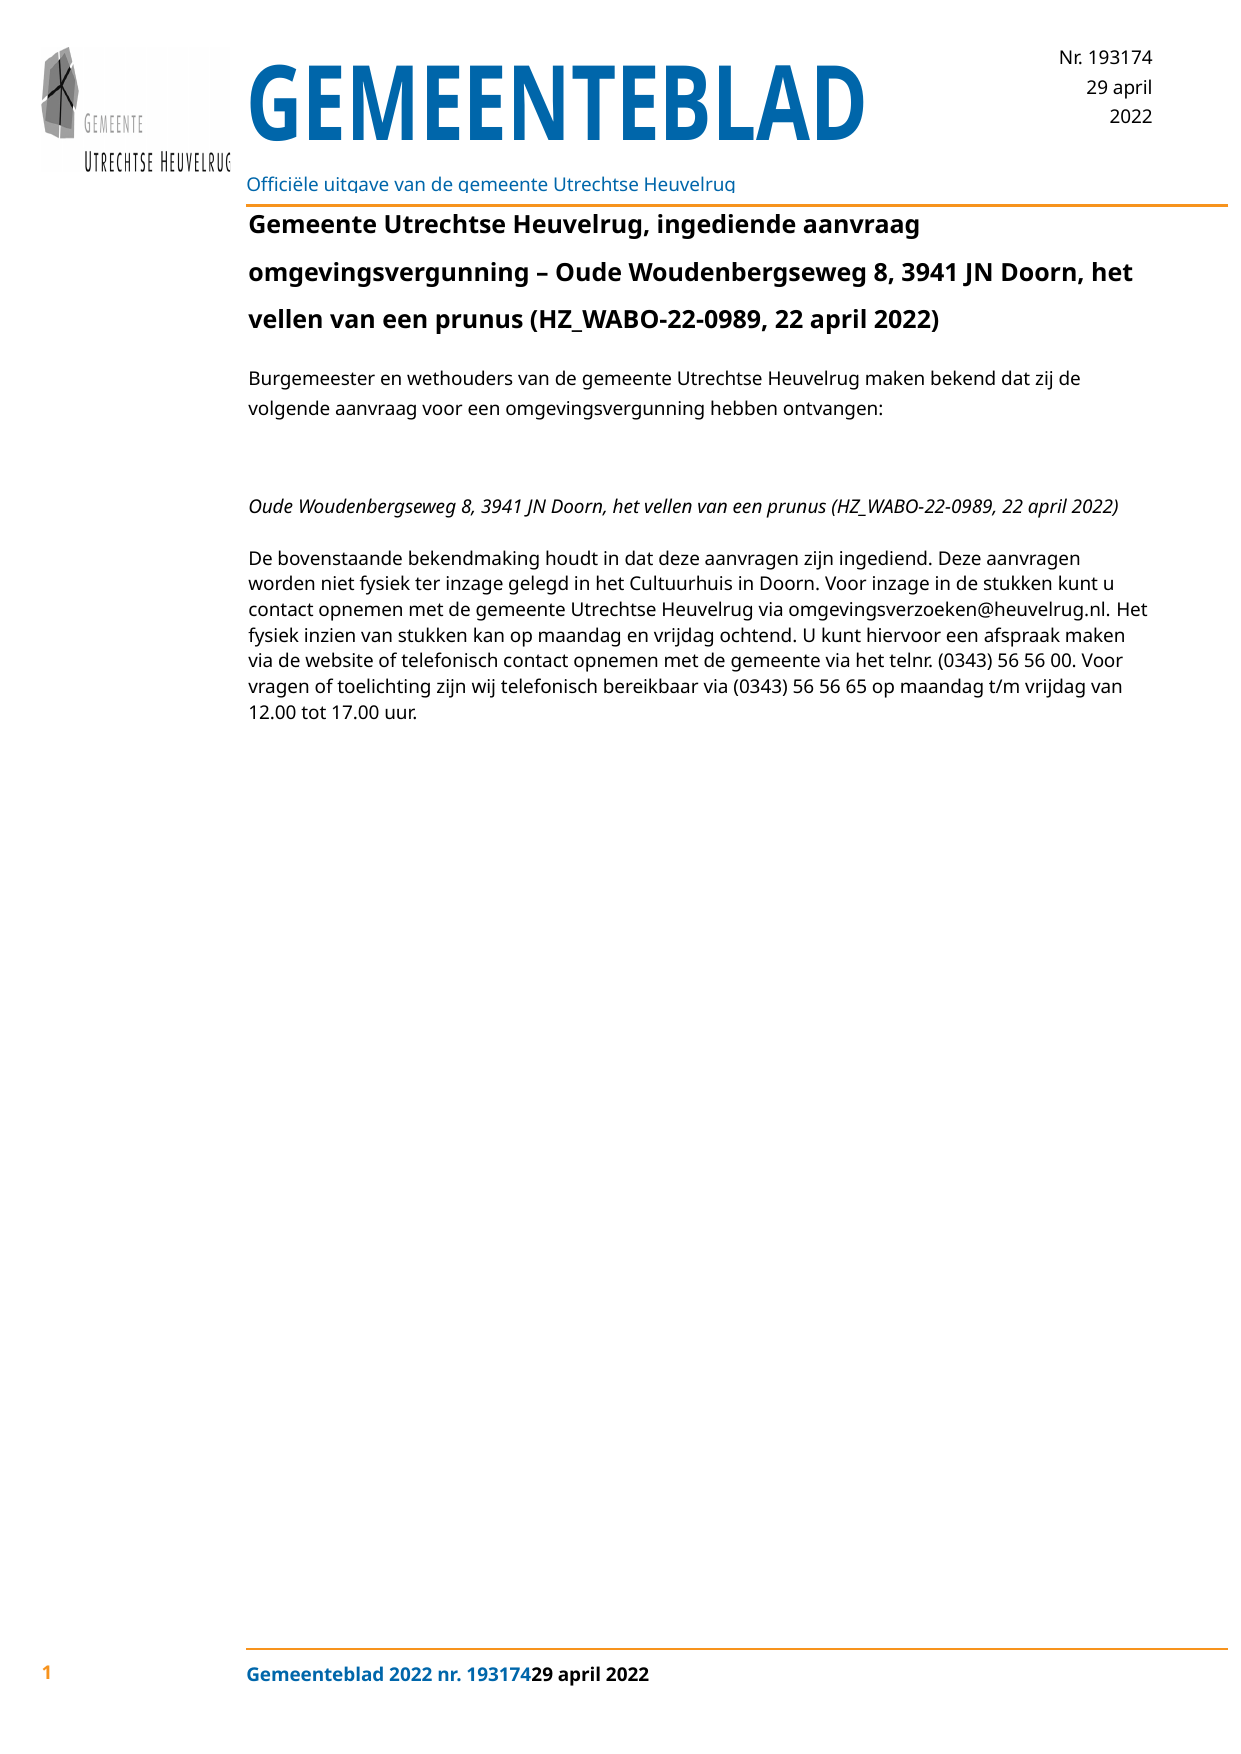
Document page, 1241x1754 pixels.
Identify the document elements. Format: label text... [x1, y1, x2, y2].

picture [41, 47, 231, 172]
text Burgemeester en wethouders van de gemeente Utrechtse Heuvelrug maken bekend dat zij de volgende aanvraag voor een omgevingsvergunning hebben ontvangen: [248, 366, 1152, 421]
text De bovenstaande bekendmaking houdt in dat deze aanvragen zijn ingediend. Deze aanvragen worden niet fysiek ter inzage gelegd in het Cultuurhuis in Doorn. Voor inzage in de stukken kunt u contact opnemen met de gemeente Utrechtse Heuvelrug via omgevingsverzoeken@heuvelrug.nl. Het fysiek inzien van stukken kan op maandag en vrijdag ochtend. U kunt hiervoor een afspraak maken via de website of telefonisch contact opnemen met de gemeente via het telnr. (0343) 56 56 00. Voor vragen of toelichting zijn wij telefonisch bereikbaar via (0343) 56 56 65 op maandag t/m vrijdag van 12.00 tot 17.00 uur. [248, 545, 1152, 725]
text Oude Woudenbergseweg 8, 3941 JN Doorn, het vellen van een prunus (HZ_WABO-22-0989, 22 april 2022) [248, 493, 1152, 519]
text Gemeente Utrechtse Heuvelrug, ingediende aanvraag omgevingsvergunning – Oude Woudenbergseweg 8, 3941 JN Doorn, het vellen van een prunus (HZ_WABO-22-0989, 22 april 2022) [248, 207, 1152, 336]
